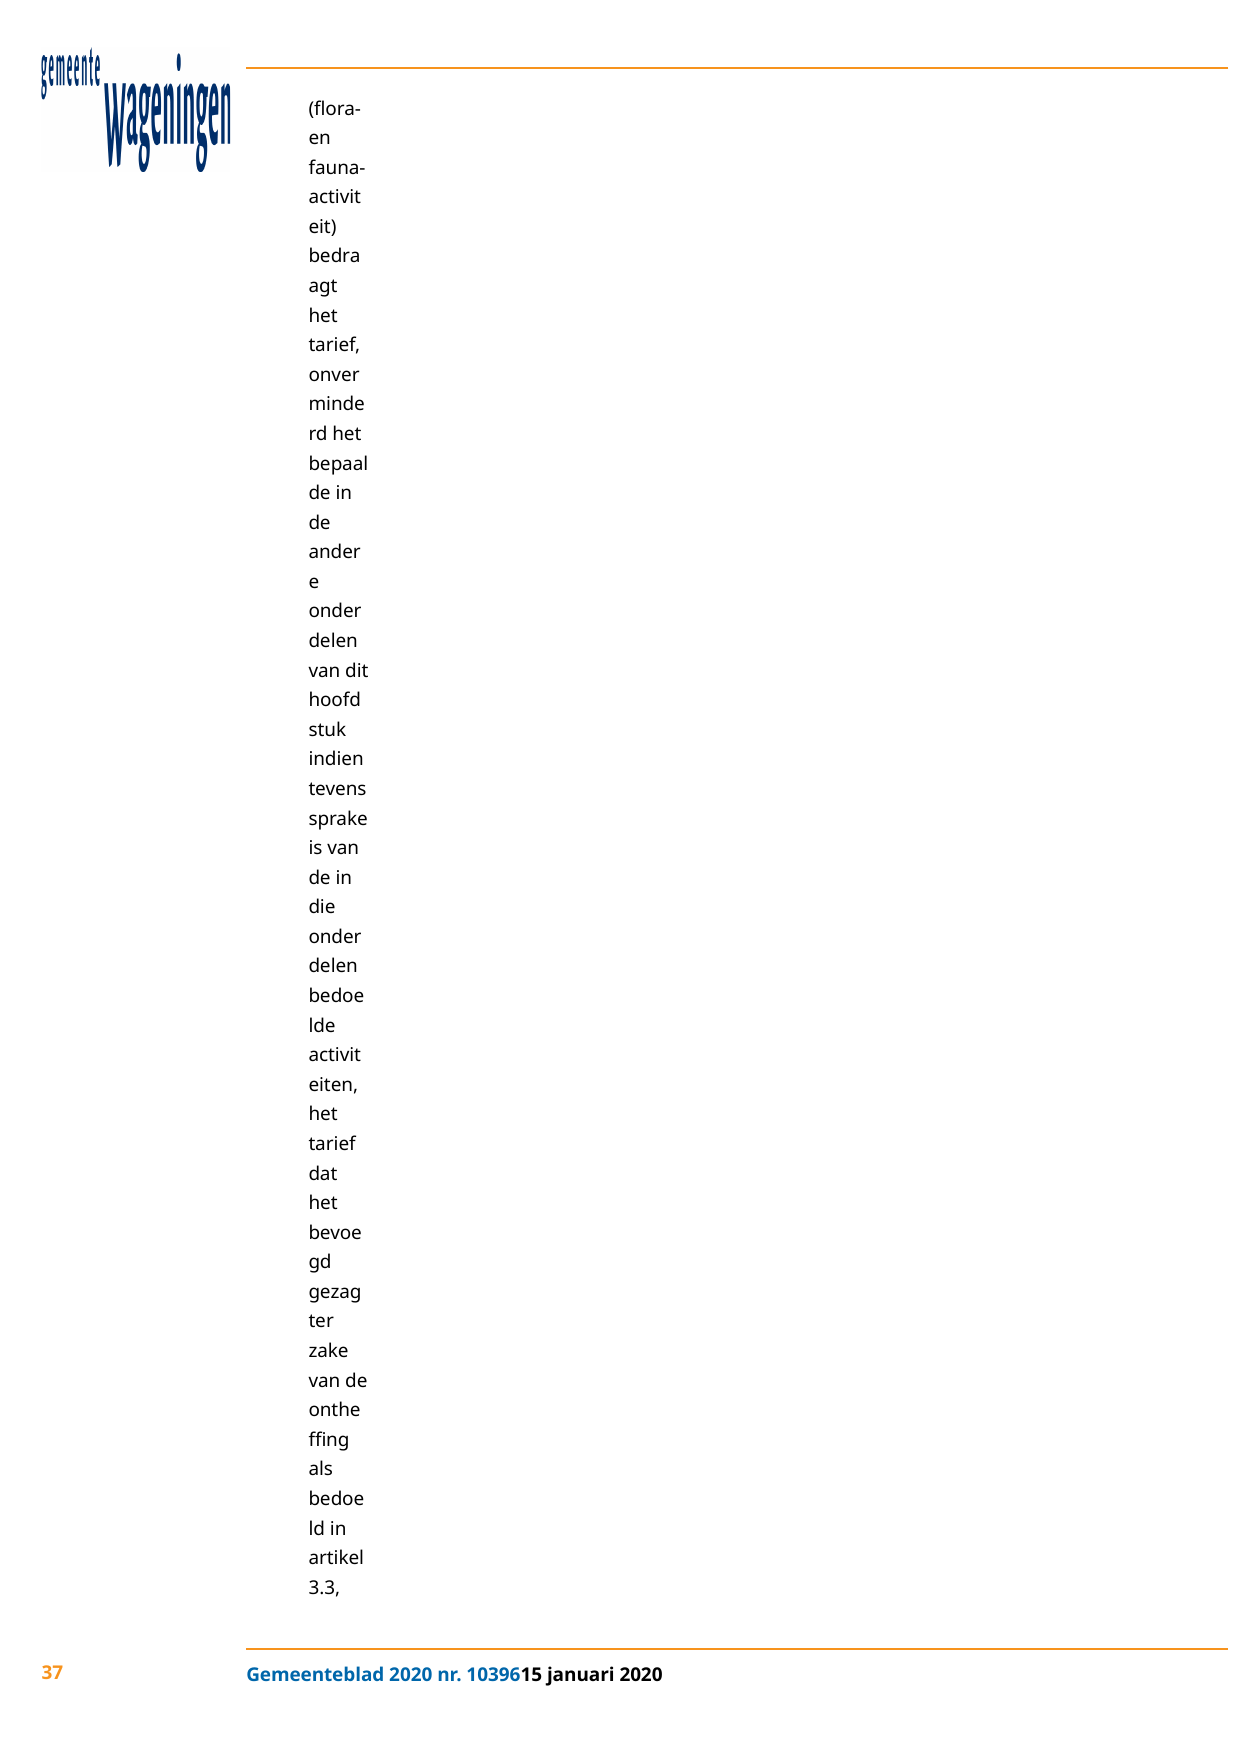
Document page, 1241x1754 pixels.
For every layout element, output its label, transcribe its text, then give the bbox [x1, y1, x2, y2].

table_cell [369, 95, 429, 1600]
table_cell [248, 95, 308, 1600]
table_cell (flora- en fauna-activiteit) bedraagt het tarief, onverminderd het bepaalde in de andere onderdelen van dit hoofdstuk indien tevens sprake is van de in die onderdelen bedoelde activiteiten, het tarief dat het bevoegd gezag ter zake van de ontheffing als bedoeld in artikel 3.3, [308, 95, 368, 1600]
picture [41, 47, 231, 172]
